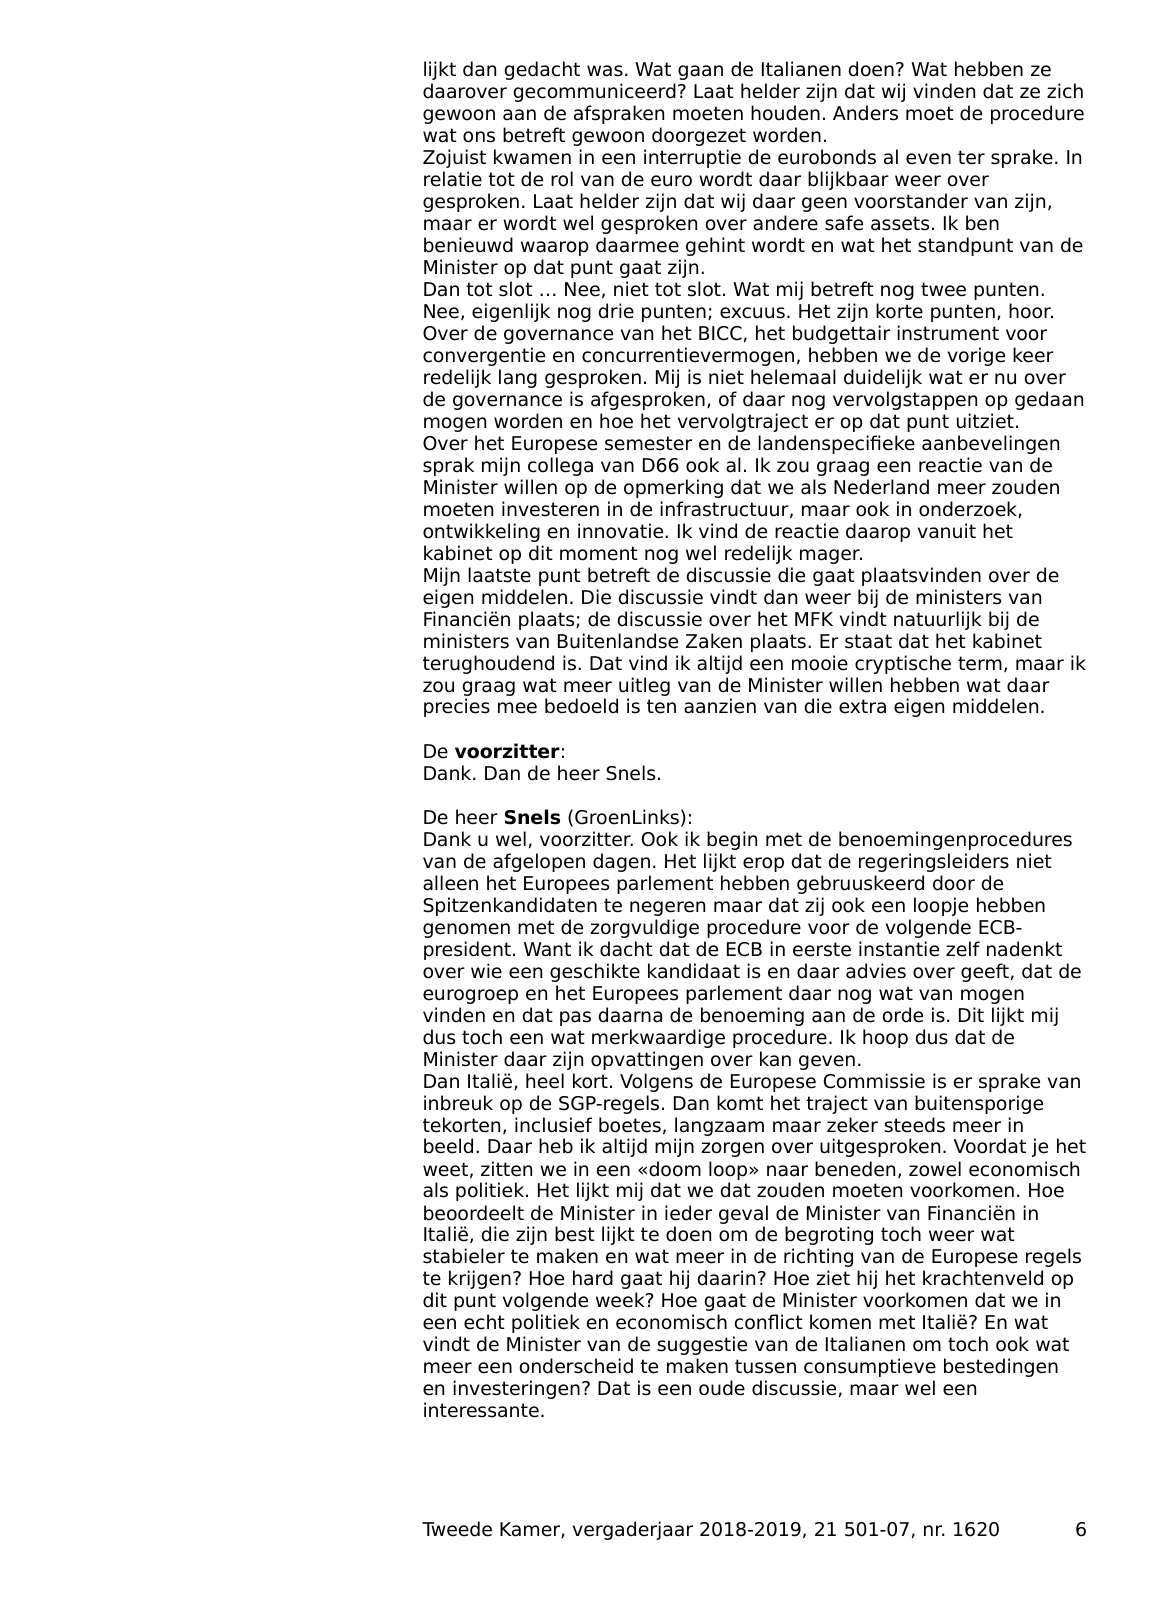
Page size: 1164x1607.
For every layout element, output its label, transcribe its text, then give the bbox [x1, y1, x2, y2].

text Mijn laatste punt betreft de discussie die gaat plaatsvinden over de eigen middelen. Die discussie vindt dan weer bij de ministers van Financiën plaats; de discussie over het MFK vindt natuurlijk bij de ministers van Buitenlandse Zaken plaats. Er staat dat het kabinet terughoudend is. Dat vind ik altijd een mooie cryptische term, maar ik zou graag wat meer uitleg van de Minister willen hebben wat daar precies mee bedoeld is ten aanzien van die extra eigen middelen. [422, 564, 1087, 718]
text Dan Italië, heel kort. Volgens de Europese Commissie is er sprake van inbreuk op de SGP-regels. Dan komt het traject van buitensporige tekorten, inclusief boetes, langzaam maar zeker steeds meer in beeld. Daar heb ik altijd mijn zorgen over uitgesproken. Voordat je het weet, zitten we in een «doom loop» naar beneden, zowel economisch als politiek. Het lijkt mij dat we dat zouden moeten voorkomen. Hoe beoordeelt de Minister in ieder geval de Minister van Financiën in Italië, die zijn best lijkt te doen om de begroting toch weer wat stabieler te maken en wat meer in de richting van de Europese regels te krijgen? Hoe hard gaat hij daarin? Hoe ziet hij het krachtenveld op dit punt volgende week? Hoe gaat de Minister voorkomen dat we in een echt politiek en economisch conflict komen met Italië? En wat vindt de Minister van de suggestie van de Italianen om toch ook wat meer een onderscheid te maken tussen consumptieve bestedingen en investeringen? Dat is een oude discussie, maar wel een interessante. [422, 1071, 1087, 1422]
text Zojuist kwamen in een interruptie de eurobonds al even ter sprake. In relatie tot de rol van de euro wordt daar blijkbaar weer over gesproken. Laat helder zijn dat wij daar geen voorstander van zijn, maar er wordt wel gesproken over andere safe assets. Ik ben benieuwd waarop daarmee gehint wordt en wat het standpunt van de Minister op dat punt gaat zijn. [422, 147, 1087, 279]
text Dank. Dan de heer Snels. [422, 763, 1087, 784]
text Dank u wel, voorzitter. Ook ik begin met de benoemingenprocedures van de afgelopen dagen. Het lijkt erop dat de regeringsleiders niet alleen het Europees parlement hebben gebruuskeerd door de Spitzenkandidaten te negeren maar dat zij ook een loopje hebben genomen met de zorgvuldige procedure voor de volgende ECB-president. Want ik dacht dat de ECB in eerste instantie zelf nadenkt over wie een geschikte kandidaat is en daar advies over geeft, dat de eurogroep en het Europees parlement daar nog wat van mogen vinden en dat pas daarna de benoeming aan de orde is. Dit lijkt mij dus toch een wat merkwaardige procedure. Ik hoop dus dat de Minister daar zijn opvattingen over kan geven. [422, 829, 1087, 1071]
text Over het Europese semester en de landenspecifieke aanbevelingen sprak mijn collega van D66 ook al. Ik zou graag een reactie van de Minister willen op de opmerking dat we als Nederland meer zouden moeten investeren in de infrastructuur, maar ook in onderzoek, ontwikkeling en innovatie. Ik vind de reactie daarop vanuit het kabinet op dit moment nog wel redelijk mager. [422, 433, 1087, 564]
text Dan tot slot … Nee, niet tot slot. Wat mij betreft nog twee punten. Nee, eigenlijk nog drie punten; excuus. Het zijn korte punten, hoor. Over de governance van het BICC, het budgettair instrument voor convergentie en concurrentievermogen, hebben we de vorige keer redelijk lang gesproken. Mij is niet helemaal duidelijk wat er nu over de governance is afgesproken, of daar nog vervolgstappen op gedaan mogen worden en hoe het vervolgtraject er op dat punt uitziet. [422, 279, 1087, 433]
text De heer Snels (GroenLinks): [422, 807, 1087, 829]
text De voorzitter: [422, 741, 1087, 763]
text lijkt dan gedacht was. Wat gaan de Italianen doen? Wat hebben ze daarover gecommuniceerd? Laat helder zijn dat wij vinden dat ze zich gewoon aan de afspraken moeten houden. Anders moet de procedure wat ons betreft gewoon doorgezet worden. [422, 59, 1087, 147]
